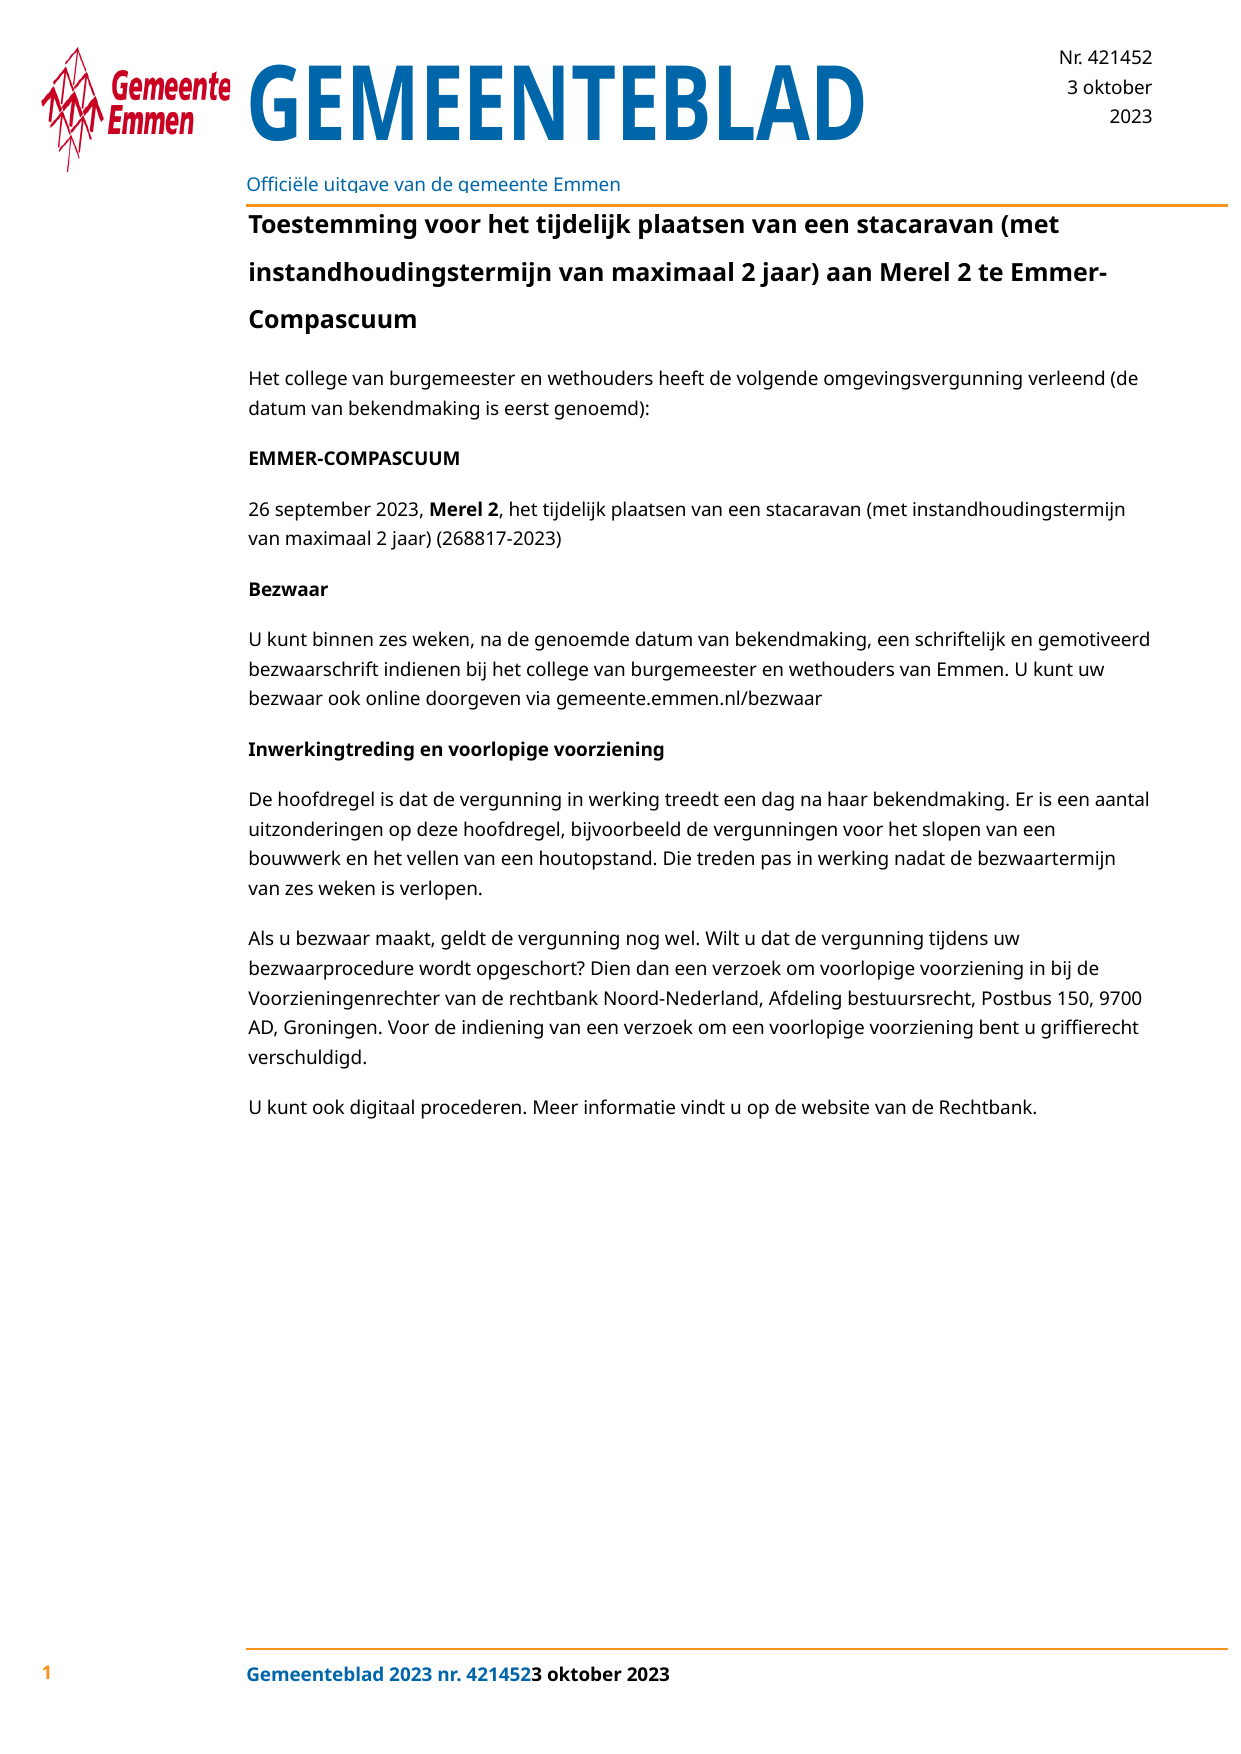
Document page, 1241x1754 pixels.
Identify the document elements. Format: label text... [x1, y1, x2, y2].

text Inwerkingtreding en voorlopige voorziening [248, 736, 1152, 762]
text Bezwaar [248, 576, 1152, 602]
text 26 september 2023, Merel 2, het tijdelijk plaatsen van een stacaravan (met instandhoudingstermijn van maximaal 2 jaar) (268817-2023) [248, 496, 1152, 551]
text Als u bezwaar maakt, geldt de vergunning nog wel. Wilt u dat de vergunning tijdens uw bezwaarprocedure wordt opgeschort? Dien dan een verzoek om voorlopige voorziening in bij de Voorzieningenrechter van de rechtbank Noord-Nederland, Afdeling bestuursrecht, Postbus 150, 9700 AD, Groningen. Voor de indiening van een verzoek om een voorlopige voorziening bent u griffierecht verschuldigd. [248, 926, 1152, 1069]
text U kunt ook digitaal procederen. Meer informatie vindt u op de website van de Rechtbank. [248, 1094, 1152, 1120]
text Toestemming voor het tijdelijk plaatsen van een stacaravan (met instandhoudingstermijn van maximaal 2 jaar) aan Merel 2 te Emmer-Compascuum [248, 207, 1152, 336]
text U kunt binnen zes weken, na de genoemde datum van bekendmaking, een schriftelijk en gemotiveerd bezwaarschrift indienen bij het college van burgemeester en wethouders van Emmen. U kunt uw bezwaar ook online doorgeven via gemeente.emmen.nl/bezwaar [248, 626, 1152, 711]
text Het college van burgemeester en wethouders heeft de volgende omgevingsvergunning verleend (de datum van bekendmaking is eerst genoemd): [248, 366, 1152, 421]
picture [41, 47, 231, 172]
text De hoofdregel is dat de vergunning in werking treedt een dag na haar bekendmaking. Er is een aantal uitzonderingen op deze hoofdregel, bijvoorbeeld de vergunningen voor het slopen van een bouwwerk en het vellen van een houtopstand. Die treden pas in werking nadat de bezwaartermijn van zes weken is verlopen. [248, 786, 1152, 901]
text EMMER-COMPASCUUM [248, 446, 1152, 471]
